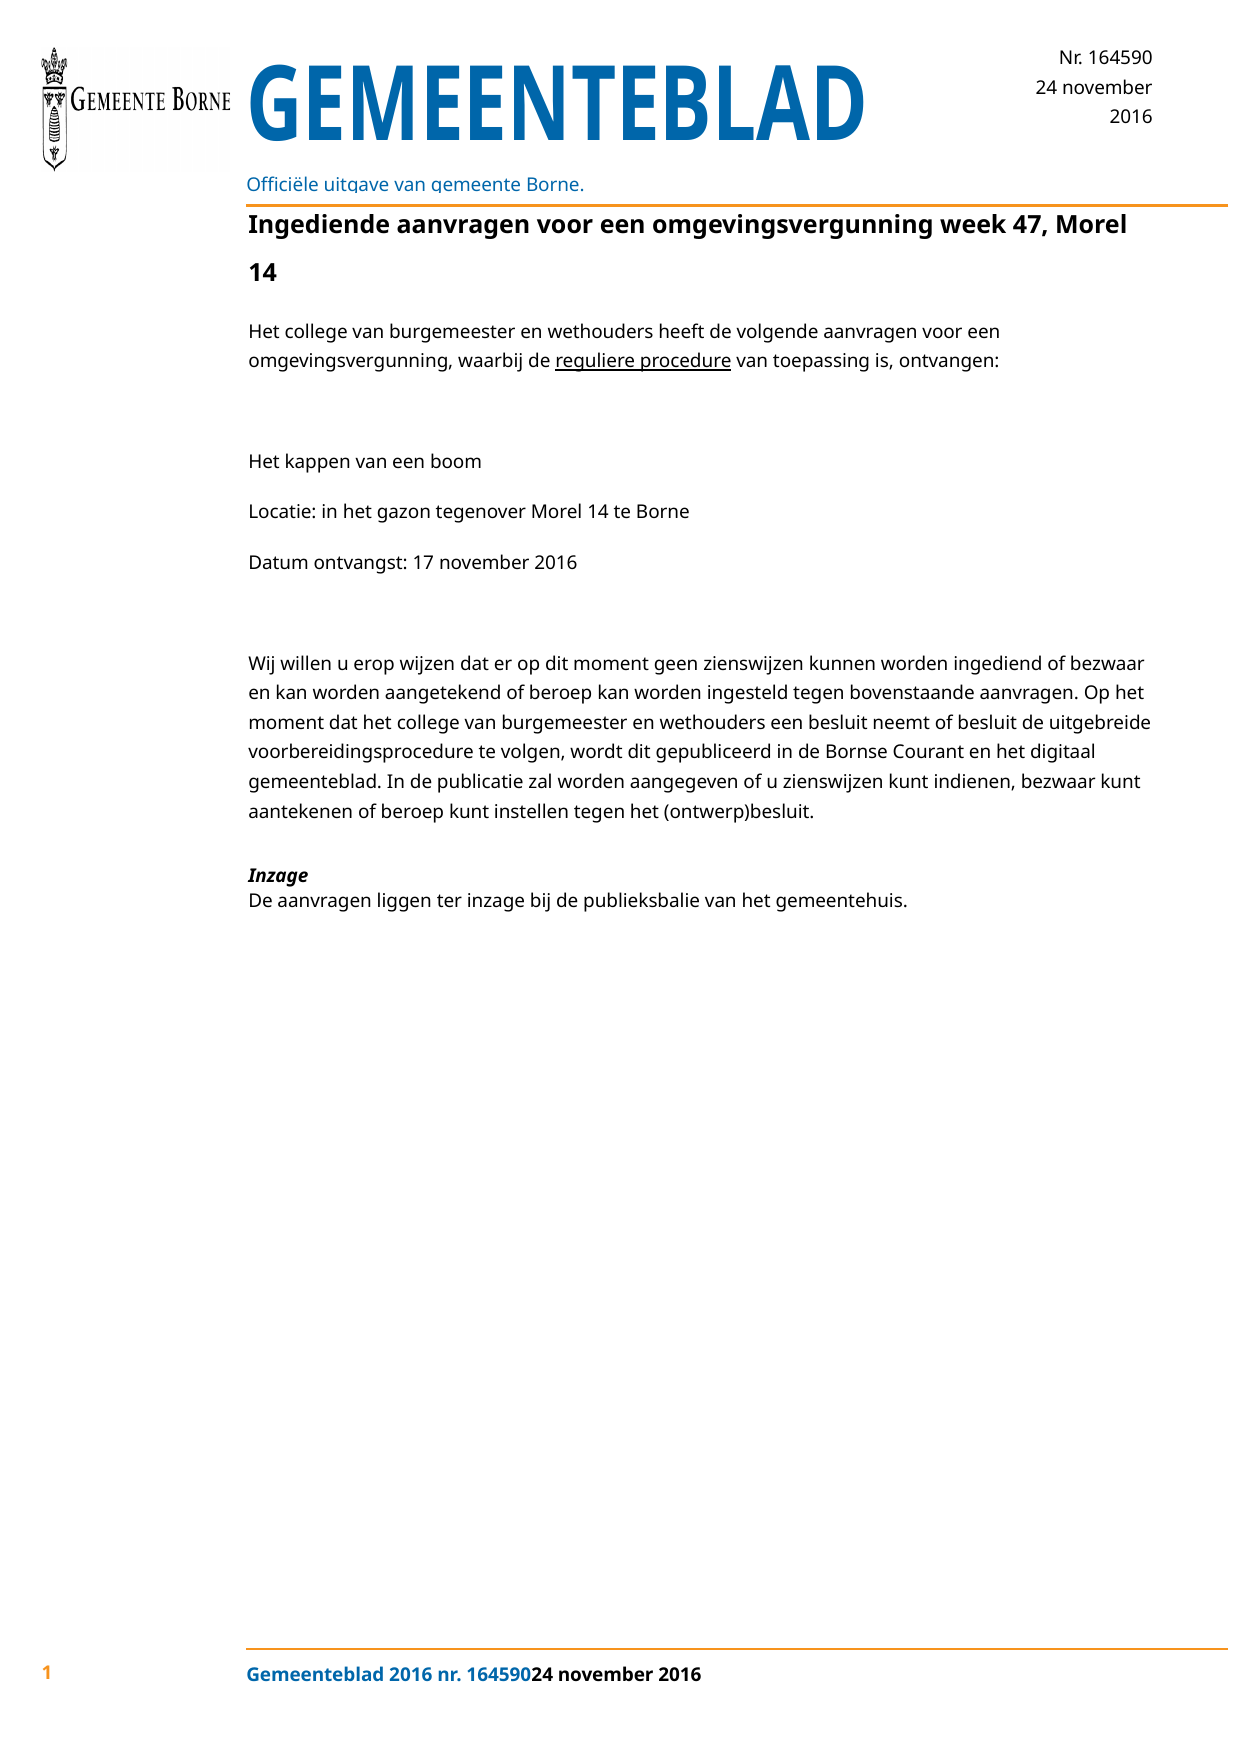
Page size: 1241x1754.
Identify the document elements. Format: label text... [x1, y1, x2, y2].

text Het kappen van een boom [248, 448, 1152, 474]
text Ingediende aanvragen voor een omgevingsvergunning week 47, Morel 14 [248, 207, 1152, 288]
text Datum ontvangst: 17 november 2016 [248, 549, 1152, 575]
text Het college van burgemeester en wethouders heeft de volgende aanvragen voor een omgevingsvergunning, waarbij de reguliere procedure van toepassing is, ontvangen: [248, 318, 1152, 373]
text Wij willen u erop wijzen dat er op dit moment geen zienswijzen kunnen worden ingediend of bezwaar en kan worden aangetekend of beroep kan worden ingesteld tegen bovenstaande aanvragen. Op het moment dat het college van burgemeester en wethouders een besluit neemt of besluit de uitgebreide voorbereidingsprocedure te volgen, wordt dit gepubliceerd in de Bornse Courant en het digitaal gemeenteblad. In de publicatie zal worden aangegeven of u zienswijzen kunt indienen, bezwaar kunt aantekenen of beroep kunt instellen tegen het (ontwerp)besluit. [248, 650, 1152, 824]
text Inzage [248, 862, 1152, 888]
text De aanvragen liggen ter inzage bij de publieksbalie van het gemeentehuis. [248, 888, 1152, 913]
picture [41, 47, 231, 172]
text Locatie: in het gazon tegenover Morel 14 te Borne [248, 499, 1152, 524]
